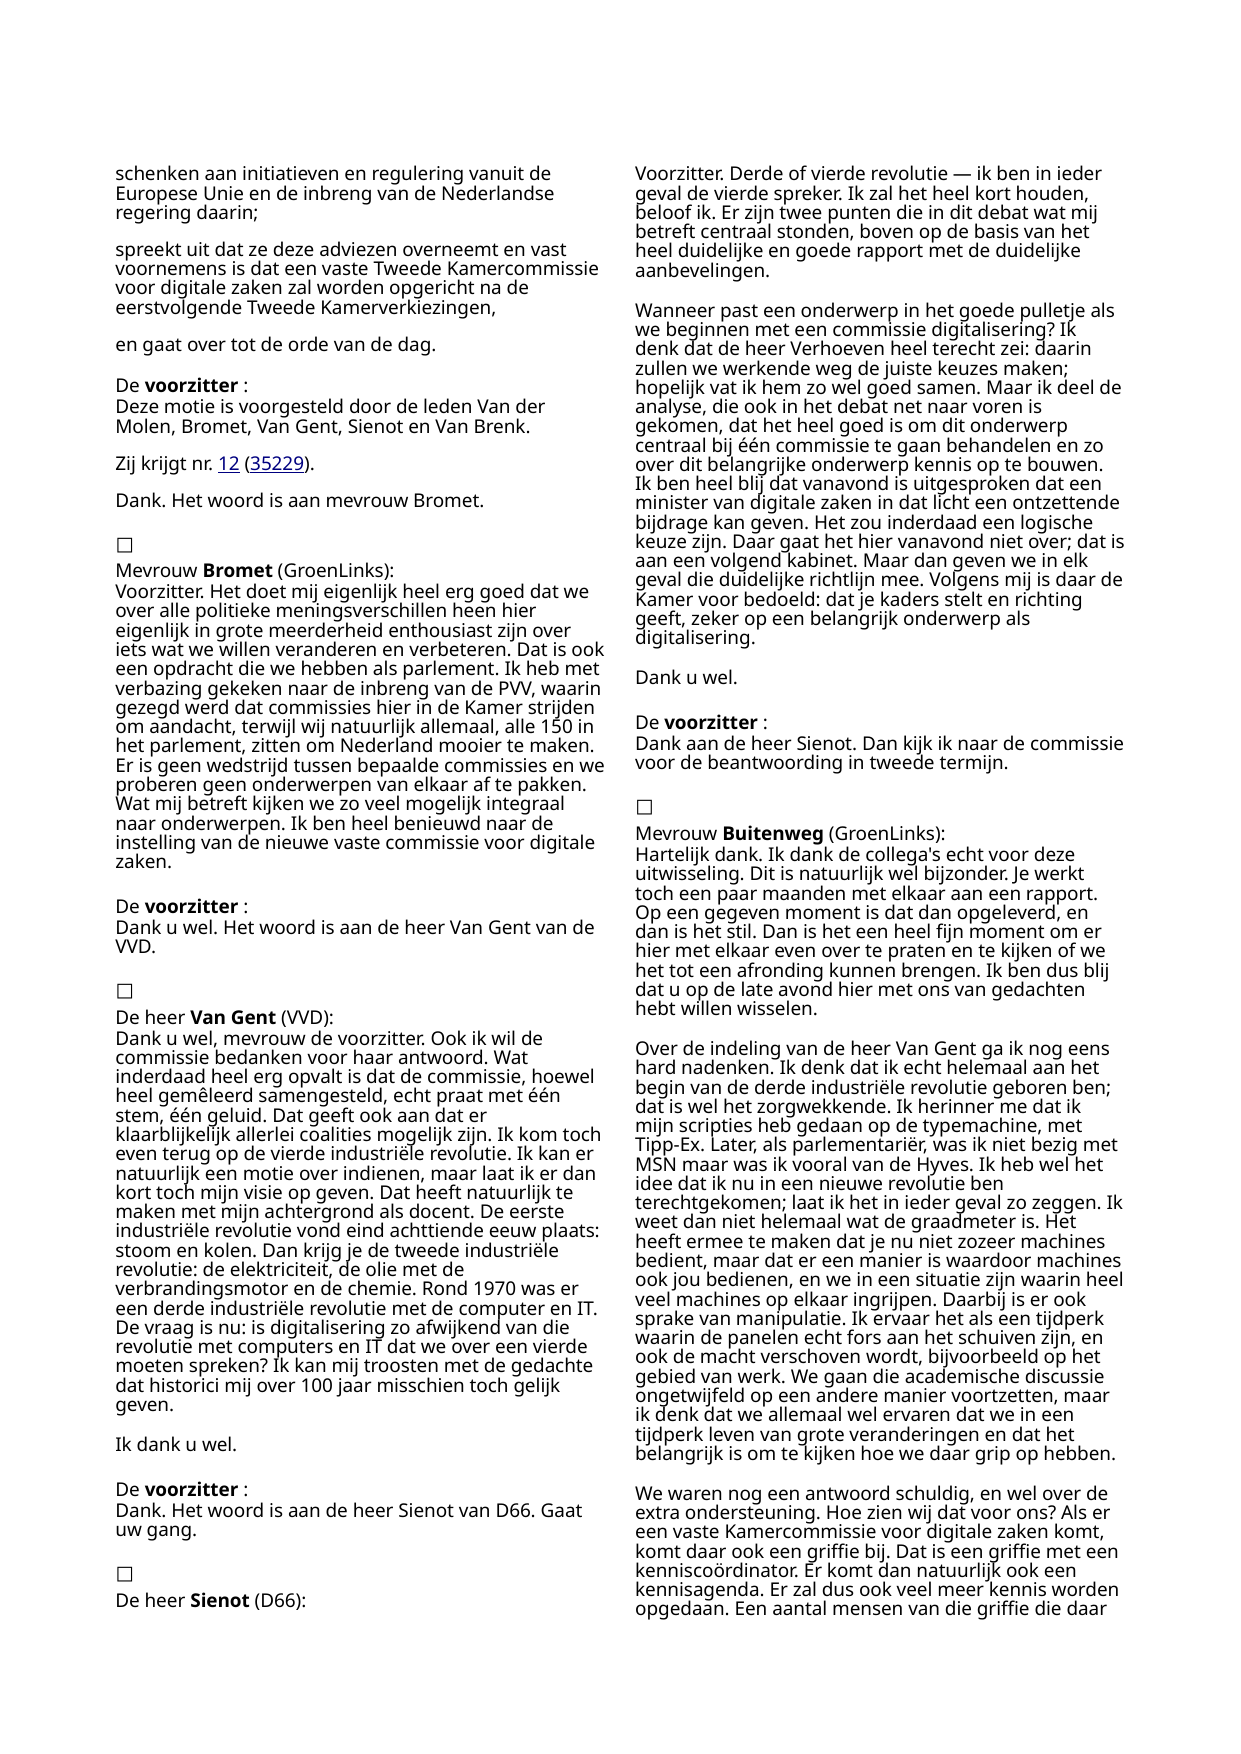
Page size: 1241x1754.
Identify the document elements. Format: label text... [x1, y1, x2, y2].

text Over de indeling van de heer Van Gent ga ik nog eens hard nadenken. Ik denk dat ik echt helemaal aan het begin van de derde industriële revolutie geboren ben; dat is wel het zorgwekkende. Ik herinner me dat ik mijn scripties heb gedaan op de typemachine, met Tipp-Ex. Later, als parlementariër, was ik niet bezig met MSN maar was ik vooral van de Hyves. Ik heb wel het idee dat ik nu in een nieuwe revolutie ben terechtgekomen; laat ik het in ieder geval zo zeggen. Ik weet dan niet helemaal wat de graadmeter is. Het heeft ermee te maken dat je nu niet zozeer machines bedient, maar dat er een manier is waardoor machines ook jou bedienen, en we in een situatie zijn waarin heel veel machines op elkaar ingrijpen. Daarbij is er ook sprake van manipulatie. Ik ervaar het als een tijdperk waarin de panelen echt fors aan het schuiven zijn, en ook de macht verschoven wordt, bijvoorbeeld op het gebied van werk. We gaan die academische discussie ongetwijfeld op een andere manier voortzetten, maar ik denk dat we allemaal wel ervaren dat we in een tijdperk leven van grote veranderingen en dat het belangrijk is om te kijken hoe we daar grip op hebben. [635, 1040, 1125, 1464]
text Dank u wel. Het woord is aan de heer Van Gent van de VVD. [115, 919, 605, 957]
text ⬜ [115, 978, 605, 1004]
text ⬜ [115, 1561, 605, 1587]
text Dank u wel, mevrouw de voorzitter. Ook ik wil de commissie bedanken voor haar antwoord. Wat inderdaad heel erg opvalt is dat de commissie, hoewel heel gemêleerd samengesteld, echt praat met één stem, één geluid. Dat geeft ook aan dat er klaarblijkelijk allerlei coalities mogelijk zijn. Ik kom toch even terug op de vierde industriële revolutie. Ik kan er natuurlijk een motie over indienen, maar laat ik er dan kort toch mijn visie op geven. Dat heeft natuurlijk te maken met mijn achtergrond als docent. De eerste industriële revolutie vond eind achttiende eeuw plaats: stoom en kolen. Dan krijg je de tweede industriële revolutie: de elektriciteit, de olie met de verbrandingsmotor en de chemie. Rond 1970 was er een derde industriële revolutie met de computer en IT. De vraag is nu: is digitalisering zo afwijkend van die revolutie met computers en IT dat we over een vierde moeten spreken? Ik kan mij troosten met de gedachte dat historici mij over 100 jaar misschien toch gelijk geven. [115, 1030, 605, 1415]
text Mevrouw Bromet (GroenLinks): [115, 557, 605, 583]
text ⬜ [635, 794, 1125, 820]
text Zij krijgt nr. 12 (35229). [115, 454, 605, 474]
text Dank. Het woord is aan mevrouw Bromet. [115, 492, 605, 511]
text De voorzitter : [115, 1476, 605, 1502]
text De voorzitter : [115, 373, 605, 398]
text Hartelijk dank. Ik dank de collega's echt voor deze uitwisseling. Dit is natuurlijk wel bijzonder. Je werkt toch een paar maanden met elkaar aan een rapport. Op een gegeven moment is dat dan opgeleverd, en dan is het stil. Dan is het een heel fijn moment om er hier met elkaar even over te praten en te kijken of we het tot een afronding kunnen brengen. Ik ben dus blij dat u op de late avond hier met ons van gedachten hebt willen wisselen. [635, 846, 1125, 1019]
text Wanneer past een onderwerp in het goede pulletje als we beginnen met een commissie digitalisering? Ik denk dat de heer Verhoeven heel terecht zei: daarin zullen we werkende weg de juiste keuzes maken; hopelijk vat ik hem zo wel goed samen. Maar ik deel de analyse, die ook in het debat net naar voren is gekomen, dat het heel goed is om dit onderwerp centraal bij één commissie te gaan behandelen en zo over dit belangrijke onderwerp kennis op te bouwen. Ik ben heel blij dat vanavond is uitgesproken dat een minister van digitale zaken in dat licht een ontzettende bijdrage kan geven. Het zou inderdaad een logische keuze zijn. Daar gaat het hier vanavond niet over; dat is aan een volgend kabinet. Maar dan geven we in elk geval die duidelijke richtlijn mee. Volgens mij is daar de Kamer voor bedoeld: dat je kaders stelt en richting geeft, zeker op een belangrijk onderwerp als digitalisering. [635, 302, 1125, 648]
text schenken aan initiatieven en regulering vanuit de Europese Unie en de inbreng van de Nederlandse regering daarin; [115, 165, 605, 223]
text Voorzitter. Het doet mij eigenlijk heel erg goed dat we over alle politieke meningsverschillen heen hier eigenlijk in grote meerderheid enthousiast zijn over iets wat we willen veranderen en verbeteren. Dat is ook een opdracht die we hebben als parlement. Ik heb met verbazing gekeken naar de inbreng van de PVV, waarin gezegd werd dat commissies hier in de Kamer strijden om aandacht, terwijl wij natuurlijk allemaal, alle 150 in het parlement, zitten om Nederland mooier te maken. Er is geen wedstrijd tussen bepaalde commissies en we proberen geen onderwerpen van elkaar af te pakken. Wat mij betreft kijken we zo veel mogelijk integraal naar onderwerpen. Ik ben heel benieuwd naar de instelling van de nieuwe vaste commissie voor digitale zaken. [115, 583, 605, 872]
text De voorzitter : [635, 709, 1125, 735]
text We waren nog een antwoord schuldig, en wel over de extra ondersteuning. Hoe zien wij dat voor ons? Als er een vaste Kamercommissie voor digitale zaken komt, komt daar ook een griffie bij. Dat is een griffie met een kenniscoördinator. Er komt dan natuurlijk ook een kennisagenda. Er zal dus ook veel meer kennis worden opgedaan. Een aantal mensen van die griffie die daar [635, 1485, 1125, 1620]
text Dank u wel. [635, 669, 1125, 688]
text ⬜ [115, 532, 605, 557]
text De heer Van Gent (VVD): [115, 1004, 605, 1030]
text Dank aan de heer Sienot. Dan kijk ik naar de commissie voor de beantwoording in tweede termijn. [635, 735, 1125, 774]
text Ik dank u wel. [115, 1436, 605, 1455]
text Mevrouw Buitenweg (GroenLinks): [635, 820, 1125, 846]
text Voorzitter. Derde of vierde revolutie — ik ben in ieder geval de vierde spreker. Ik zal het heel kort houden, beloof ik. Er zijn twee punten die in dit debat wat mij betreft centraal stonden, boven op de basis van het heel duidelijke en goede rapport met de duidelijke aanbevelingen. [635, 165, 1125, 281]
text Dank. Het woord is aan de heer Sienot van D66. Gaat uw gang. [115, 1502, 605, 1540]
text Deze motie is voorgesteld door de leden Van der Molen, Bromet, Van Gent, Sienot en Van Brenk. [115, 398, 605, 437]
text en gaat over tot de orde van de dag. [115, 336, 605, 355]
text De heer Sienot (D66): [115, 1587, 605, 1612]
text spreekt uit dat ze deze adviezen overneemt en vast voornemens is dat een vaste Tweede Kamercommissie voor digitale zaken zal worden opgericht na de eerstvolgende Tweede Kamerverkiezingen, [115, 241, 605, 318]
text De voorzitter : [115, 893, 605, 919]
